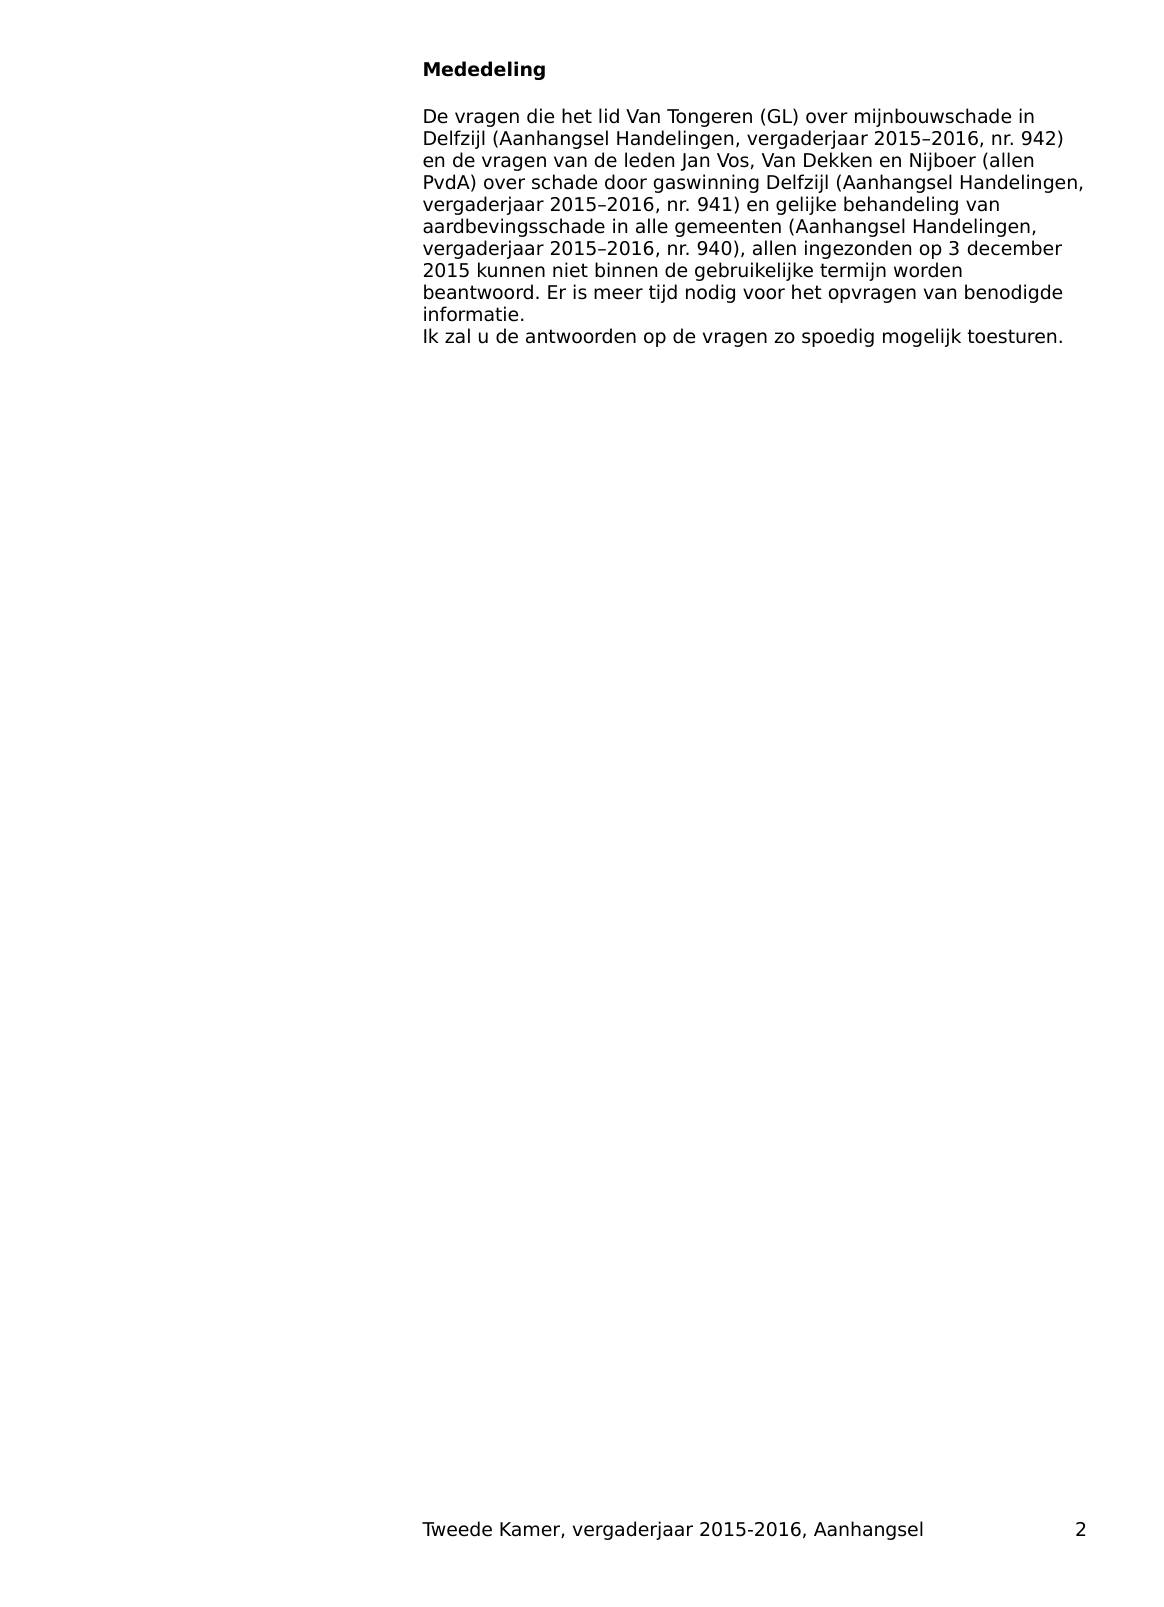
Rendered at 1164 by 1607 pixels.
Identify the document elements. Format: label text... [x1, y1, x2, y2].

subtitle Mededeling [422, 59, 1087, 81]
text Ik zal u de antwoorden op de vragen zo spoedig mogelijk toesturen. [422, 326, 1087, 348]
text De vragen die het lid Van Tongeren (GL) over mijnbouwschade in Delfzijl (Aanhangsel Handelingen, vergaderjaar 2015–2016, nr. 942) en de vragen van de leden Jan Vos, Van Dekken en Nijboer (allen PvdA) over schade door gaswinning Delfzijl (Aanhangsel Handelingen, vergaderjaar 2015–2016, nr. 941) en gelijke behandeling van aardbevingsschade in alle gemeenten (Aanhangsel Handelingen, vergaderjaar 2015–2016, nr. 940), allen ingezonden op 3 december 2015 kunnen niet binnen de gebruikelijke termijn worden beantwoord. Er is meer tijd nodig voor het opvragen van benodigde informatie. [422, 106, 1087, 326]
